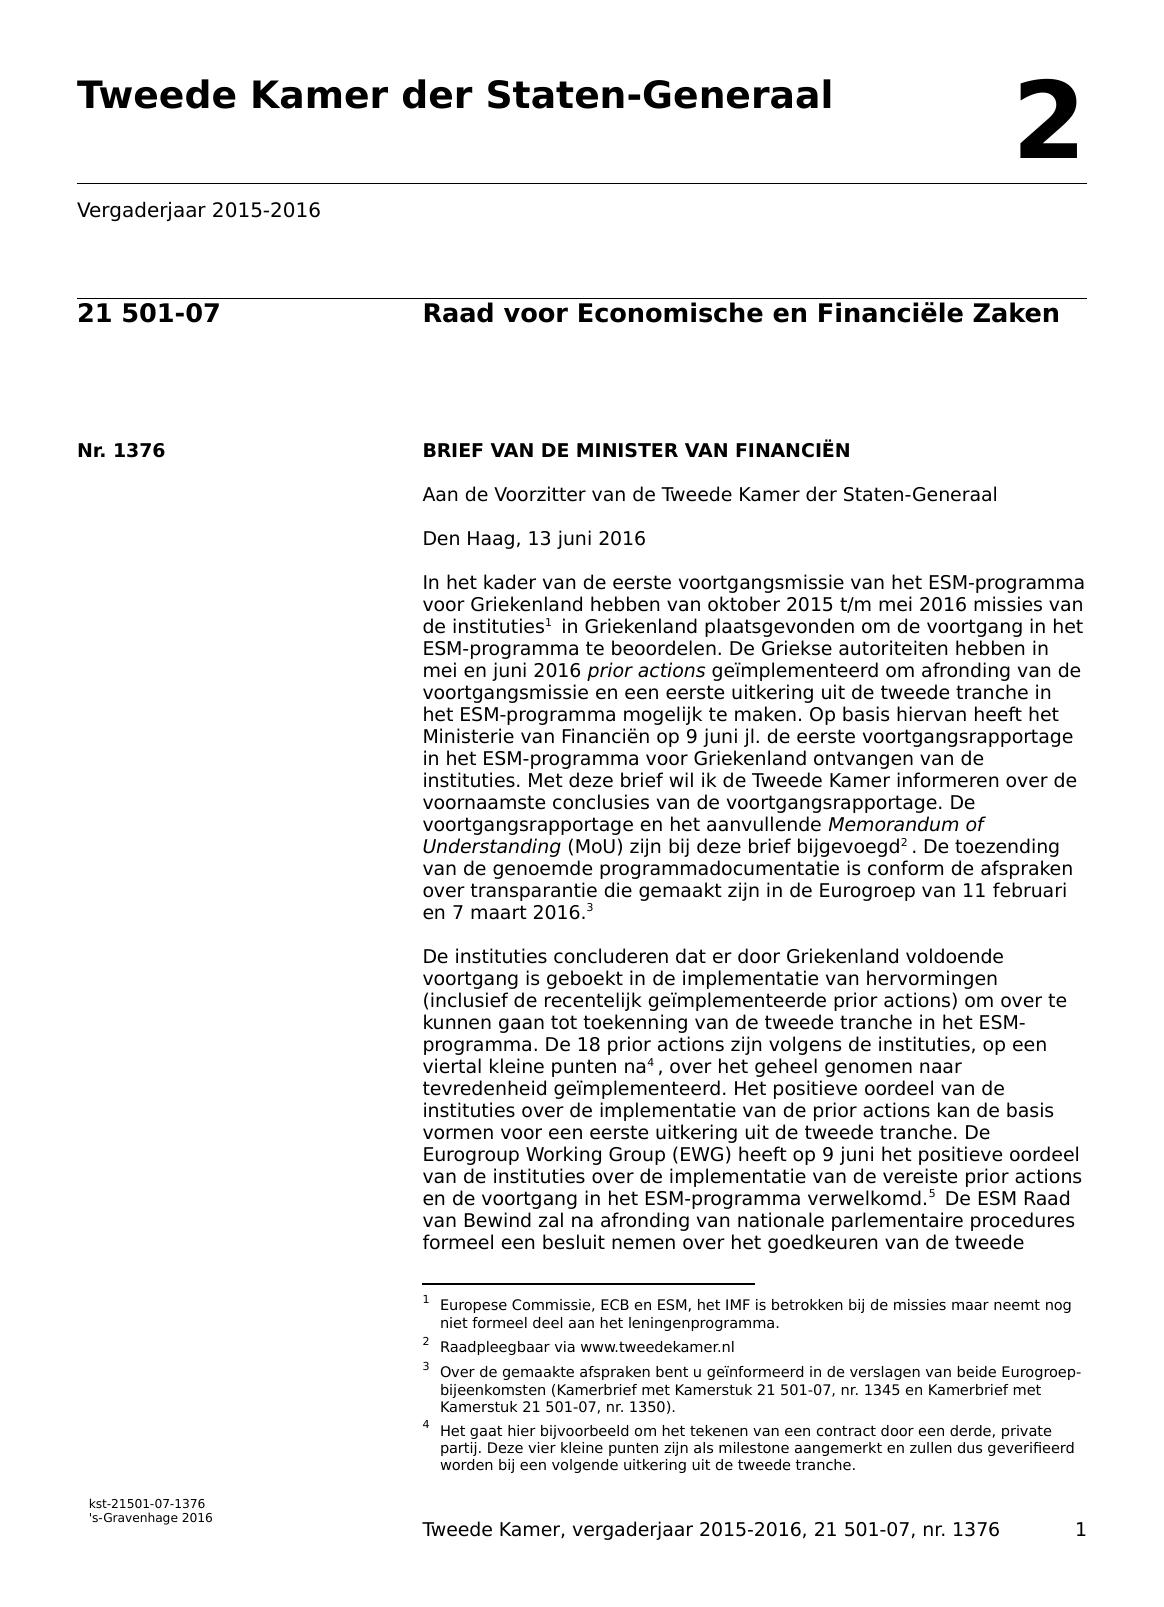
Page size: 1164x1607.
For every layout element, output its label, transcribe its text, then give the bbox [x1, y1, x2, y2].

subtitle 21 501-07 Raad voor Economische en Financiële Zaken [77, 299, 1087, 329]
table_header Tweede Kamer der Staten-Generaal [77, 59, 886, 183]
text De instituties concluderen dat er door Griekenland voldoende voortgang is geboekt in de implementatie van hervormingen (inclusief de recentelijk geïmplementeerde prior actions) om over te kunnen gaan tot toekenning van de tweede tranche in het ESM-programma. De 18 prior actions zijn volgens de instituties, op een viertal kleine punten na, over het geheel genomen naar tevredenheid geïmplementeerd. Het positieve oordeel van de instituties over de implementatie van de prior actions kan de basis vormen voor een eerste uitkering uit de tweede tranche. De Eurogroup Working Group (EWG) heeft op 9 juni het positieve oordeel van de instituties over de implementatie van de vereiste prior actions en de voortgang in het ESM-programma verwelkomd. De ESM Raad van Bewind zal na afronding van nationale parlementaire procedures formeel een besluit nemen over het goedkeuren van de tweede [422, 946, 1087, 1254]
table_cell Vergaderjaar 2015-2016 [77, 184, 1087, 298]
table_header 2 [886, 59, 1087, 183]
text Europese Commissie, ECB en ESM, het IMF is betrokken bij de missies maar neemt nog niet formeel deel aan het leningenprogramma. [422, 1293, 1087, 1332]
text Over de gemaakte afspraken bent u geïnformeerd in de verslagen van beide Eurogroep-bijeenkomsten (Kamerbrief met Kamerstuk 21 501-07, nr. 1345 en Kamerbrief met Kamerstuk 21 501-07, nr. 1350). [422, 1360, 1087, 1416]
subtitle Nr. 1376 BRIEF VAN DE MINISTER VAN FINANCIËN [77, 440, 1087, 462]
text Aan de Voorzitter van de Tweede Kamer der Staten-Generaal [422, 484, 1087, 506]
text 's-Gravenhage 2016 [88, 1511, 323, 1525]
text In het kader van de eerste voortgangsmissie van het ESM-programma voor Griekenland hebben van oktober 2015 t/m mei 2016 missies van de instituties in Griekenland plaatsgevonden om de voortgang in het ESM-programma te beoordelen. De Griekse autoriteiten hebben in mei en juni 2016 prior actions geïmplementeerd om afronding van de voortgangsmissie en een eerste uitkering uit de tweede tranche in het ESM-programma mogelijk te maken. Op basis hiervan heeft het Ministerie van Financiën op 9 juni jl. de eerste voortgangsrapportage in het ESM-programma voor Griekenland ontvangen van de instituties. Met deze brief wil ik de Tweede Kamer informeren over de voornaamste conclusies van de voortgangsrapportage. De voortgangsrapportage en het aanvullende Memorandum of Understanding (MoU) zijn bij deze brief bijgevoegd. De toezending van de genoemde programmadocumentatie is conform de afspraken over transparantie die gemaakt zijn in de Eurogroep van 11 februari en 7 maart 2016. [422, 572, 1087, 924]
text Raadpleegbaar via www.tweedekamer.nl [422, 1335, 1087, 1357]
text Het gaat hier bijvoorbeeld om het tekenen van een contract door een derde, private partij. Deze vier kleine punten zijn als milestone aangemerkt en zullen dus geverifieerd worden bij een volgende uitkering uit de tweede tranche. [422, 1418, 1087, 1474]
text Den Haag, 13 juni 2016 [422, 528, 1087, 550]
text kst-21501-07-1376 [88, 1497, 323, 1511]
